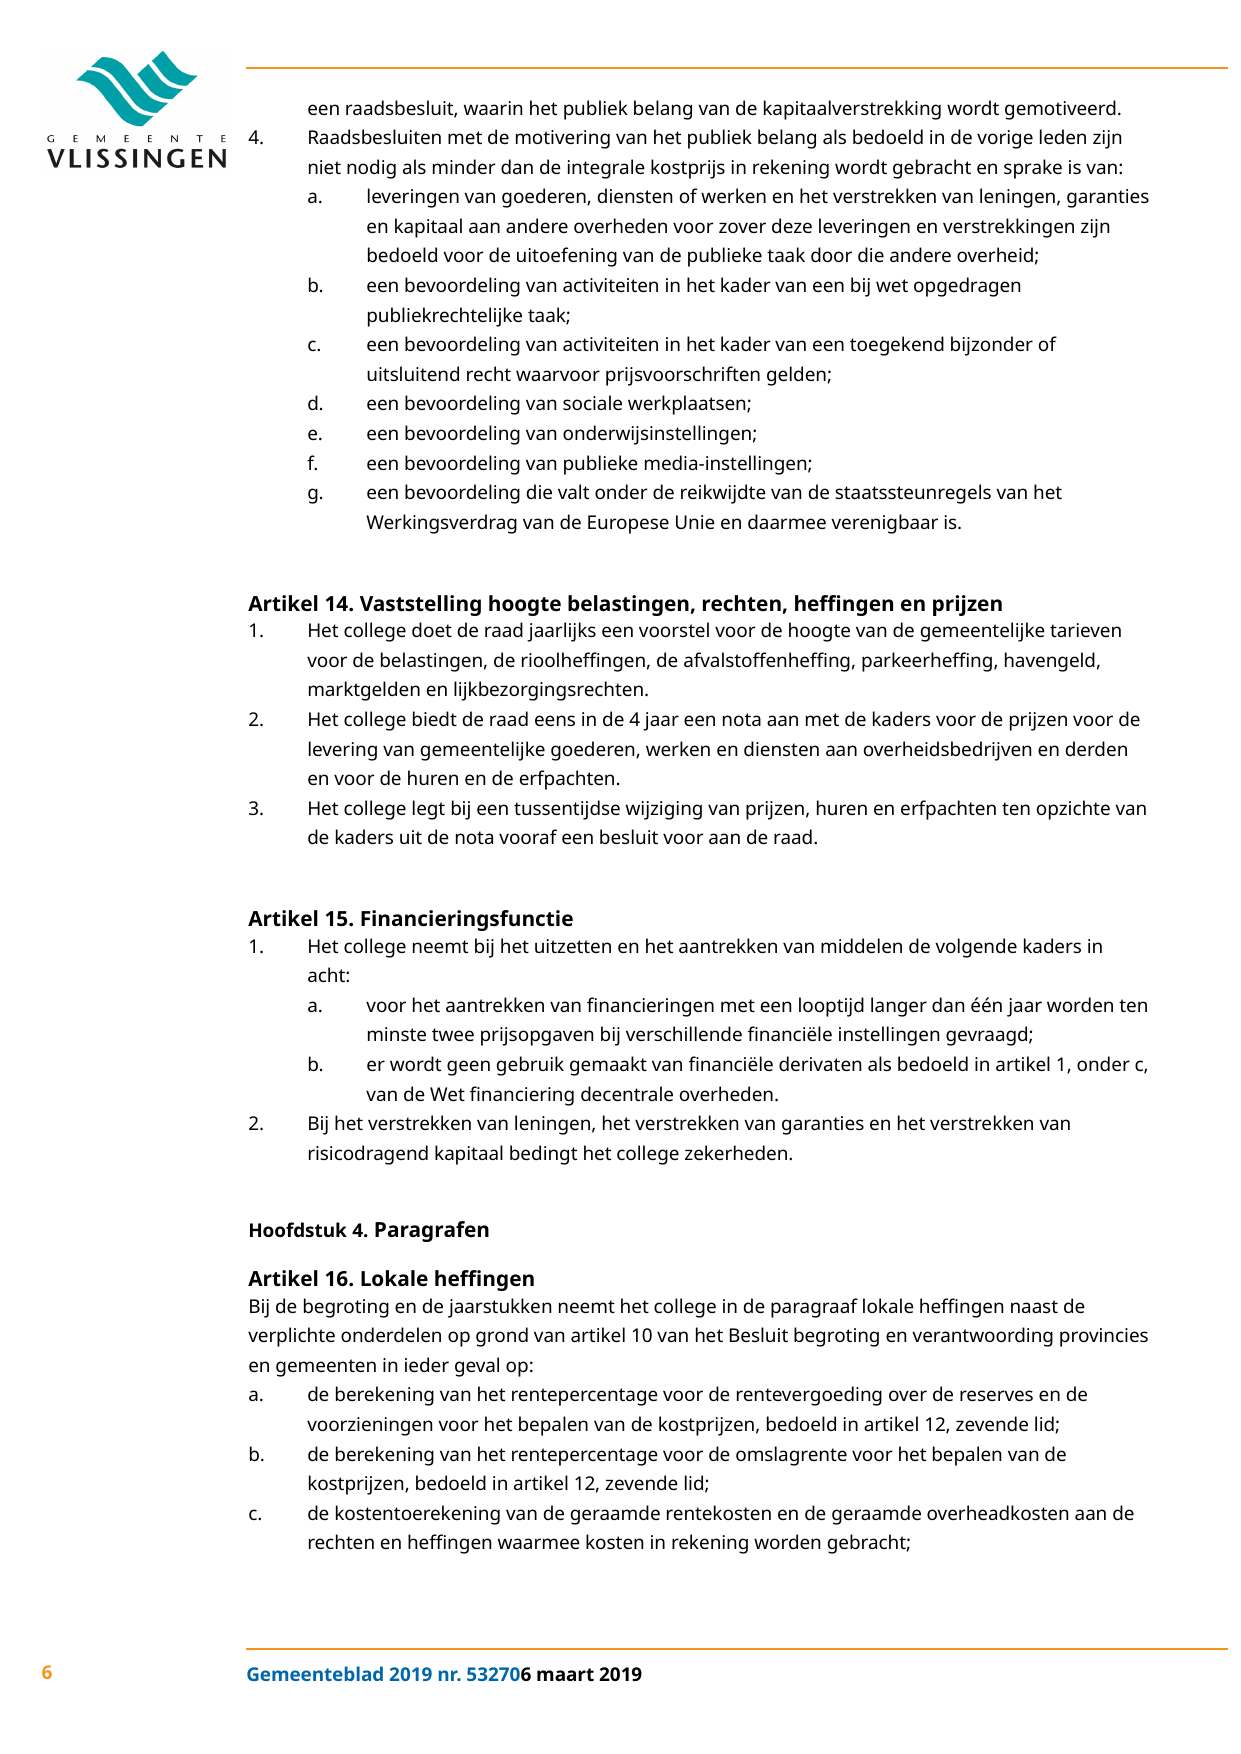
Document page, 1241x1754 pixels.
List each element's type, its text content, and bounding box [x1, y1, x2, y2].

list voor het aantrekken van financieringen met een looptijd langer dan één jaar worden ten minste twee prijsopgaven bij verschillende financiële instellingen gevraagd; [307, 992, 1152, 1047]
list een bevoordeling van sociale werkplaatsen; [307, 391, 1152, 416]
text Bij de begroting en de jaarstukken neemt het college in de paragraaf lokale heffingen naast de verplichte onderdelen op grond van artikel 10 van het Besluit begroting en verantwoording provincies en gemeenten in ieder geval op: [248, 1293, 1152, 1378]
list een bevoordeling van publieke media-instellingen; [307, 450, 1152, 476]
list Raadsbesluiten met de motivering van het publiek belang als bedoeld in de vorige leden zijn niet nodig als minder dan de integrale kostprijs in rekening wordt gebracht en sprake is van: [248, 124, 1152, 180]
list een bevoordeling van activiteiten in het kader van een toegekend bijzonder of uitsluitend recht waarvoor prijsvoorschriften gelden; [307, 331, 1152, 387]
list leveringen van goederen, diensten of werken en het verstrekken van leningen, garanties en kapitaal aan andere overheden voor zover deze leveringen en verstrekkingen zijn bedoeld voor de uitoefening van de publieke taak door die andere overheid; [307, 183, 1152, 268]
text Hoofdstuk 4. Paragrafen [248, 1215, 1152, 1244]
text Artikel 15. Financieringsfunctie [248, 904, 1152, 933]
list de berekening van het rentepercentage voor de rentevergoeding over de reserves en de voorzieningen voor het bepalen van de kostprijzen, bedoeld in artikel 12, zevende lid; [248, 1382, 1152, 1437]
list een bevoordeling van onderwijsinstellingen; [307, 420, 1152, 446]
list de berekening van het rentepercentage voor de omslagrente voor het bepalen van de kostprijzen, bedoeld in artikel 12, zevende lid; [248, 1441, 1152, 1496]
list er wordt geen gebruik gemaakt van financiële derivaten als bedoeld in artikel 1, onder c, van de Wet financiering decentrale overheden. [307, 1051, 1152, 1107]
list Het college legt bij een tussentijdse wijziging van prijzen, huren en erfpachten ten opzichte van de kaders uit de nota vooraf een besluit voor aan de raad. [248, 795, 1152, 850]
list een raadsbesluit, waarin het publiek belang van de kapitaalverstrekking wordt gemotiveerd. [248, 95, 1152, 121]
list Bij het verstrekken van leningen, het verstrekken van garanties en het verstrekken van risicodragend kapitaal bedingt het college zekerheden. [248, 1110, 1152, 1166]
list Het college biedt de raad eens in de 4 jaar een nota aan met de kaders voor de prijzen voor de levering van gemeentelijke goederen, werken en diensten aan overheidsbedrijven en derden en voor de huren en de erfpachten. [248, 706, 1152, 791]
list de kostentoerekening van de geraamde rentekosten en de geraamde overheadkosten aan de rechten en heffingen waarmee kosten in rekening worden gebracht; [248, 1500, 1152, 1555]
list een bevoordeling van activiteiten in het kader van een bij wet opgedragen publiekrechtelijke taak; [307, 272, 1152, 328]
text Artikel 16. Lokale heffingen [248, 1264, 1152, 1293]
list een bevoordeling die valt onder de reikwijdte van de staatssteunregels van het Werkingsverdrag van de Europese Unie en daarmee verenigbaar is. [307, 479, 1152, 535]
list Het college neemt bij het uitzetten en het aantrekken van middelen de volgende kaders in acht: [248, 933, 1152, 988]
list Het college doet de raad jaarlijks een voorstel voor de hoogte van de gemeentelijke tarieven voor de belastingen, de rioolheffingen, de afvalstoffenheffing, parkeerheffing, havengeld, marktgelden en lijkbezorgingsrechten. [248, 617, 1152, 702]
text Artikel 14. Vaststelling hoogte belastingen, rechten, heffingen en prijzen [248, 589, 1152, 617]
picture [41, 47, 231, 172]
